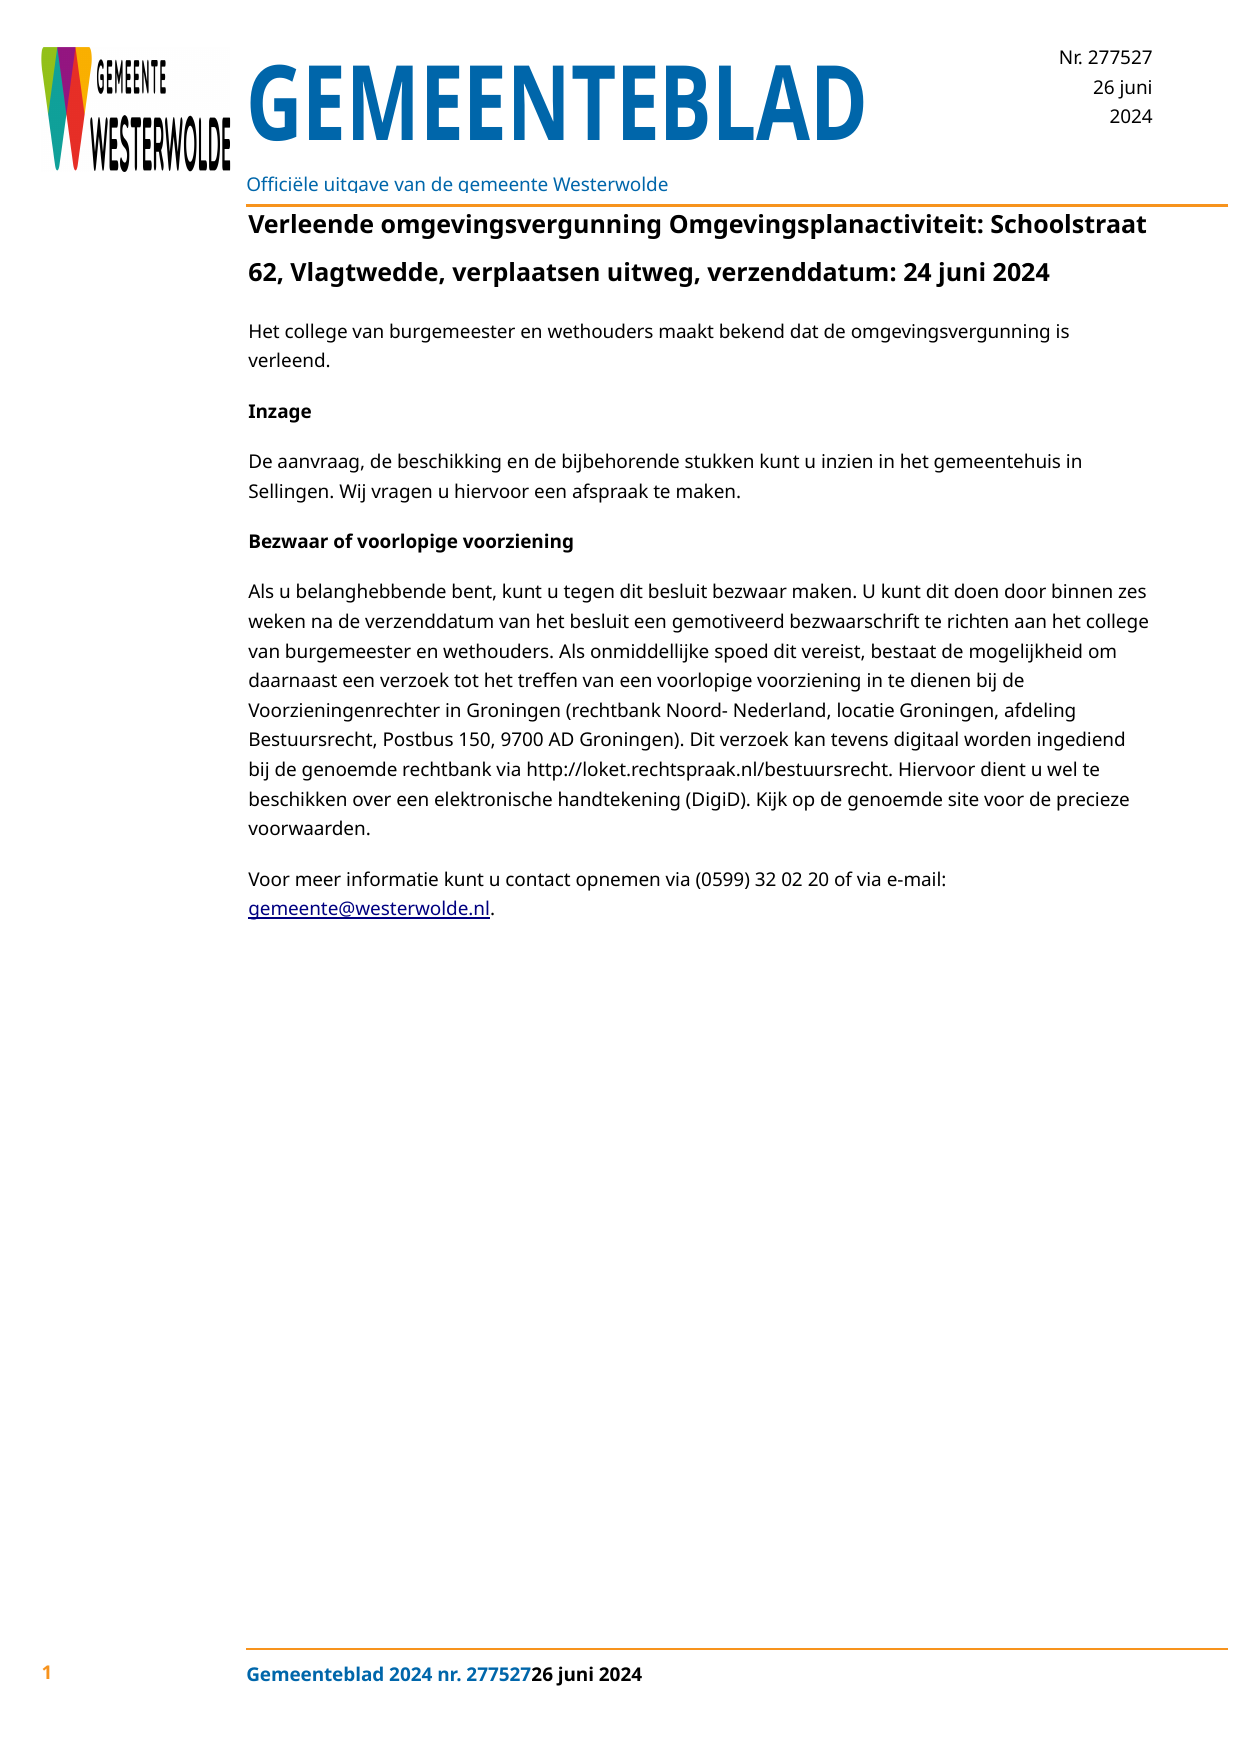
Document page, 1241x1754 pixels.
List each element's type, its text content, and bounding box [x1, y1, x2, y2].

text Het college van burgemeester en wethouders maakt bekend dat de omgevingsvergunning is verleend. [248, 318, 1152, 373]
text Bezwaar of voorlopige voorziening [248, 528, 1152, 554]
text Als u belanghebbende bent, kunt u tegen dit besluit bezwaar maken. U kunt dit doen door binnen zes weken na de verzenddatum van het besluit een gemotiveerd bezwaarschrift te richten aan het college van burgemeester en wethouders. Als onmiddellijke spoed dit vereist, bestaat de mogelijkheid om daarnaast een verzoek tot het treffen van een voorlopige voorziening in te dienen bij de Voorzieningenrechter in Groningen (rechtbank Noord- Nederland, locatie Groningen, afdeling Bestuursrecht, Postbus 150, 9700 AD Groningen). Dit verzoek kan tevens digitaal worden ingediend bij de genoemde rechtbank via http://loket.rechtspraak.nl/bestuursrecht. Hiervoor dient u wel te beschikken over een elektronische handtekening (DigiD). Kijk op de genoemde site voor de precieze voorwaarden. [248, 579, 1152, 841]
text De aanvraag, de beschikking en de bijbehorende stukken kunt u inzien in het gemeentehuis in Sellingen. Wij vragen u hiervoor een afspraak te maken. [248, 448, 1152, 504]
text Verleende omgevingsvergunning Omgevingsplanactiviteit: Schoolstraat 62, Vlagtwedde, verplaatsen uitweg, verzenddatum: 24 juni 2024 [248, 207, 1152, 288]
text Voor meer informatie kunt u contact opnemen via (0599) 32 02 20 of via e-mail: gemeente@westerwolde.nl. [248, 866, 1152, 921]
text Inzage [248, 398, 1152, 424]
picture [41, 47, 231, 172]
